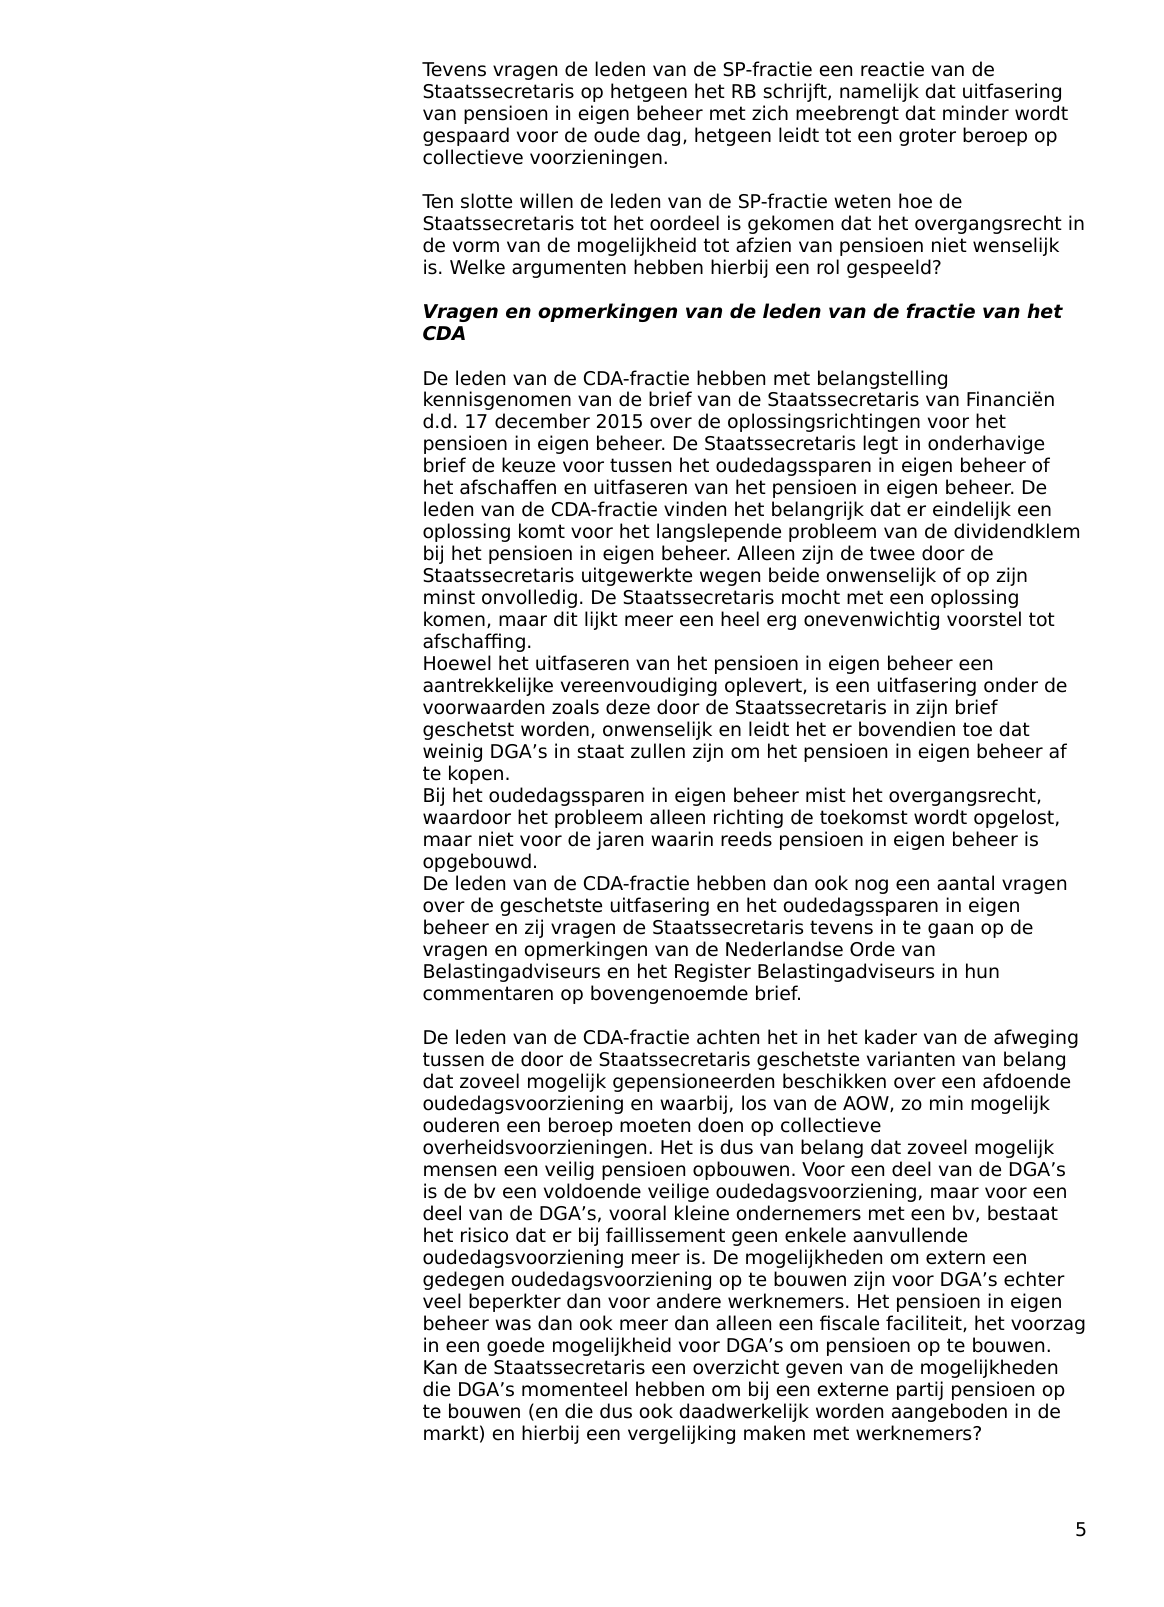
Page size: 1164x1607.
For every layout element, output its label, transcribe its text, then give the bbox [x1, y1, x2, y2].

text De leden van de CDA-fractie hebben dan ook nog een aantal vragen over de geschetste uitfasering en het oudedagssparen in eigen beheer en zij vragen de Staatssecretaris tevens in te gaan op de vragen en opmerkingen van de Nederlandse Orde van Belastingadviseurs en het Register Belastingadviseurs in hun commentaren op bovengenoemde brief. [422, 873, 1087, 1005]
text Ten slotte willen de leden van de SP-fractie weten hoe de Staatssecretaris tot het oordeel is gekomen dat het overgangsrecht in de vorm van de mogelijkheid tot afzien van pensioen niet wenselijk is. Welke argumenten hebben hierbij een rol gespeeld? [422, 191, 1087, 279]
text De leden van de CDA-fractie achten het in het kader van de afweging tussen de door de Staatssecretaris geschetste varianten van belang dat zoveel mogelijk gepensioneerden beschikken over een afdoende oudedagsvoorziening en waarbij, los van de AOW, zo min mogelijk ouderen een beroep moeten doen op collectieve overheidsvoorzieningen. Het is dus van belang dat zoveel mogelijk mensen een veilig pensioen opbouwen. Voor een deel van de DGA’s is de bv een voldoende veilige oudedagsvoorziening, maar voor een deel van de DGA’s, vooral kleine ondernemers met een bv, bestaat het risico dat er bij faillissement geen enkele aanvullende oudedagsvoorziening meer is. De mogelijkheden om extern een gedegen oudedagsvoorziening op te bouwen zijn voor DGA’s echter veel beperkter dan voor andere werknemers. Het pensioen in eigen beheer was dan ook meer dan alleen een fiscale faciliteit, het voorzag in een goede mogelijkheid voor DGA’s om pensioen op te bouwen. Kan de Staatssecretaris een overzicht geven van de mogelijkheden die DGA’s momenteel hebben om bij een externe partij pensioen op te bouwen (en die dus ook daadwerkelijk worden aangeboden in de markt) en hierbij een vergelijking maken met werknemers? [422, 1027, 1087, 1444]
subtitle Vragen en opmerkingen van de leden van de fractie van het CDA [422, 301, 1087, 345]
text Hoewel het uitfaseren van het pensioen in eigen beheer een aantrekkelijke vereenvoudiging oplevert, is een uitfasering onder de voorwaarden zoals deze door de Staatssecretaris in zijn brief geschetst worden, onwenselijk en leidt het er bovendien toe dat weinig DGA’s in staat zullen zijn om het pensioen in eigen beheer af te kopen. [422, 653, 1087, 785]
text Tevens vragen de leden van de SP-fractie een reactie van de Staatssecretaris op hetgeen het RB schrijft, namelijk dat uitfasering van pensioen in eigen beheer met zich meebrengt dat minder wordt gespaard voor de oude dag, hetgeen leidt tot een groter beroep op collectieve voorzieningen. [422, 59, 1087, 169]
text Bij het oudedagssparen in eigen beheer mist het overgangsrecht, waardoor het probleem alleen richting de toekomst wordt opgelost, maar niet voor de jaren waarin reeds pensioen in eigen beheer is opgebouwd. [422, 785, 1087, 873]
text De leden van de CDA-fractie hebben met belangstelling kennisgenomen van de brief van de Staatssecretaris van Financiën d.d. 17 december 2015 over de oplossingsrichtingen voor het pensioen in eigen beheer. De Staatssecretaris legt in onderhavige brief de keuze voor tussen het oudedagssparen in eigen beheer of het afschaffen en uitfaseren van het pensioen in eigen beheer. De leden van de CDA-fractie vinden het belangrijk dat er eindelijk een oplossing komt voor het langslepende probleem van de dividendklem bij het pensioen in eigen beheer. Alleen zijn de twee door de Staatssecretaris uitgewerkte wegen beide onwenselijk of op zijn minst onvolledig. De Staatssecretaris mocht met een oplossing komen, maar dit lijkt meer een heel erg onevenwichtig voorstel tot afschaffing. [422, 367, 1087, 653]
